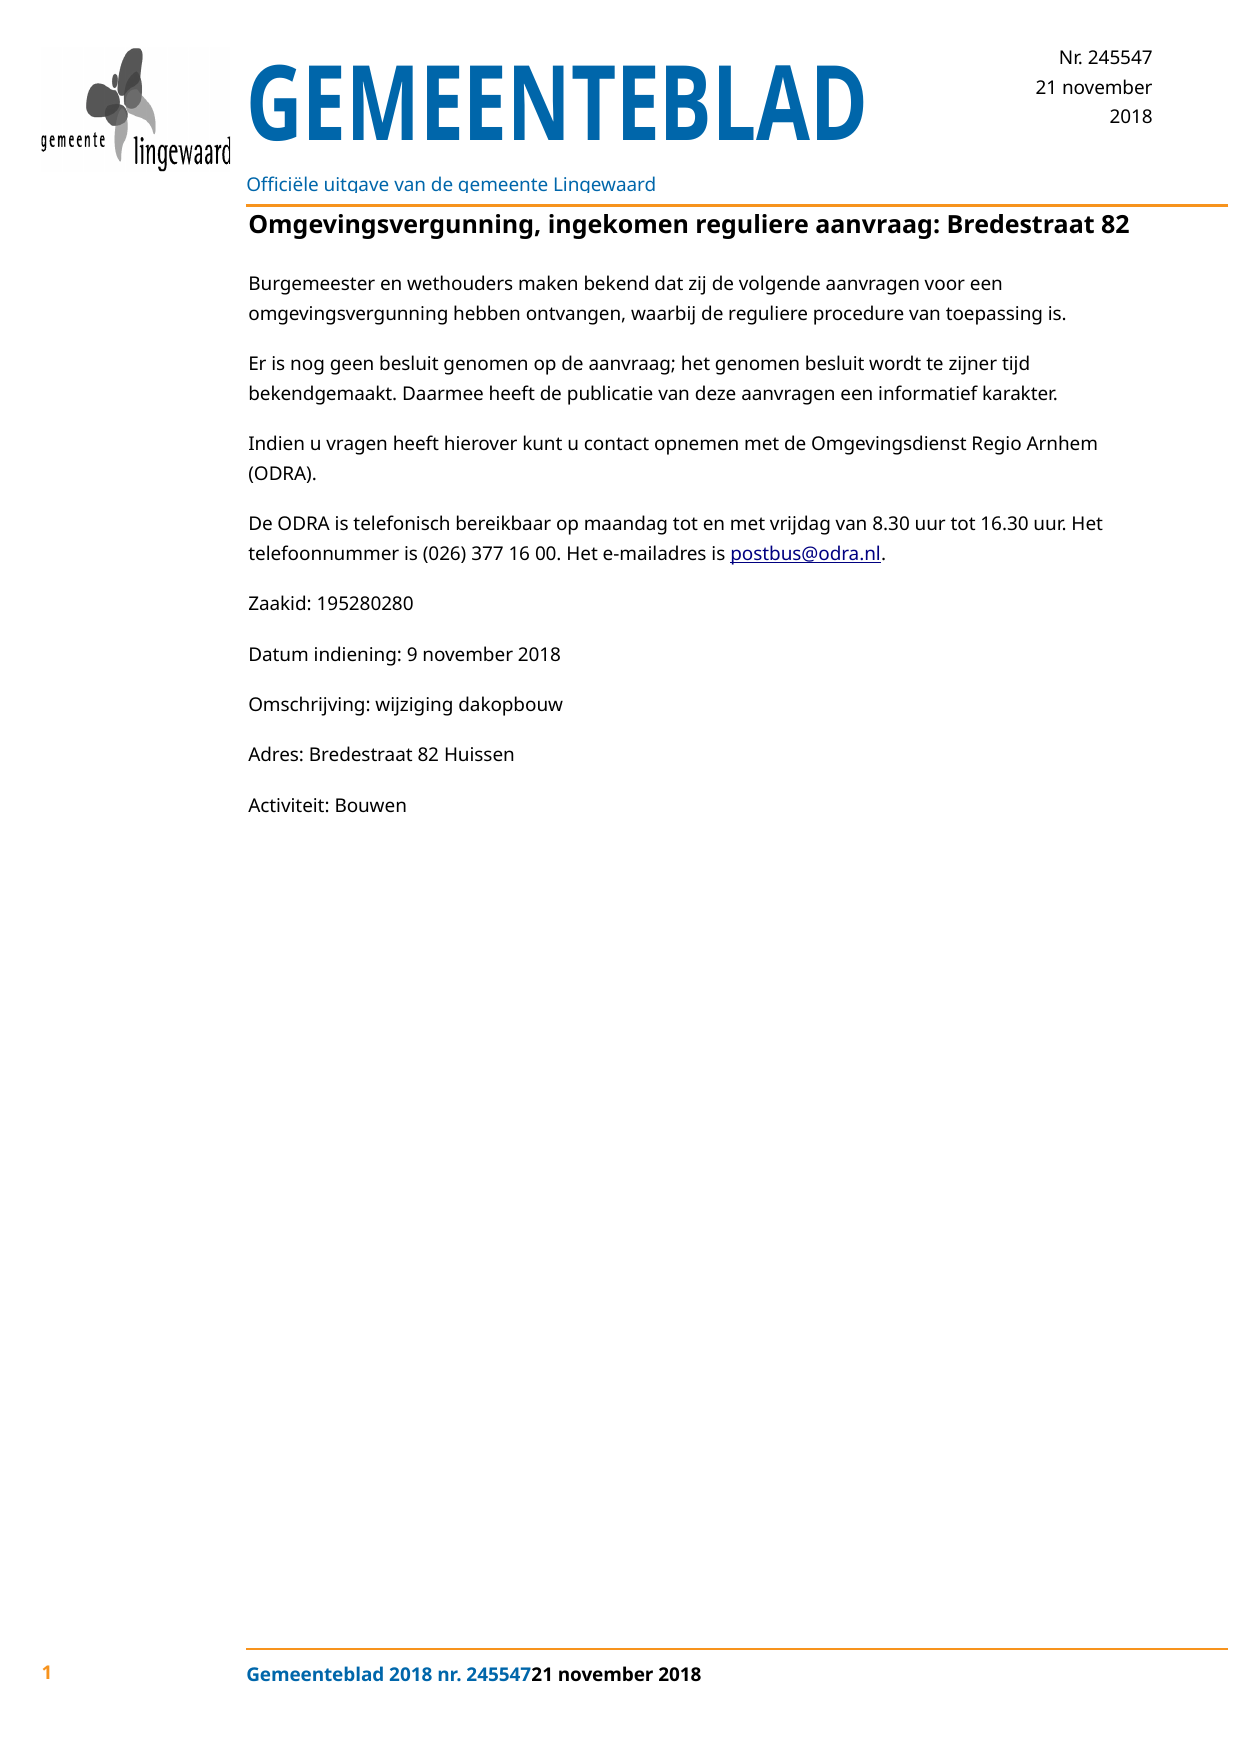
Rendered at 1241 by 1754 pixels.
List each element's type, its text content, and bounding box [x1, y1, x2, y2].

picture [41, 47, 231, 172]
text Indien u vragen heeft hierover kunt u contact opnemen met de Omgevingsdienst Regio Arnhem (ODRA). [248, 430, 1152, 486]
text Burgemeester en wethouders maken bekend dat zij de volgende aanvragen voor een omgevingsvergunning hebben ontvangen, waarbij de reguliere procedure van toepassing is. [248, 270, 1152, 326]
text Er is nog geen besluit genomen op de aanvraag; het genomen besluit wordt te zijner tijd bekendgemaakt. Daarmee heeft de publicatie van deze aanvragen een informatief karakter. [248, 350, 1152, 406]
text Omschrijving: wijziging dakopbouw [248, 691, 1152, 717]
text Omgevingsvergunning, ingekomen reguliere aanvraag: Bredestraat 82 [248, 207, 1152, 241]
text Activiteit: Bouwen [248, 792, 1152, 818]
text De ODRA is telefonisch bereikbaar op maandag tot en met vrijdag van 8.30 uur tot 16.30 uur. Het telefoonnummer is (026) 377 16 00. Het e-mailadres is postbus@odra.nl. [248, 510, 1152, 566]
text Zaakid: 195280280 [248, 590, 1152, 616]
text Adres: Bredestraat 82 Huissen [248, 742, 1152, 767]
text Datum indiening: 9 november 2018 [248, 641, 1152, 666]
